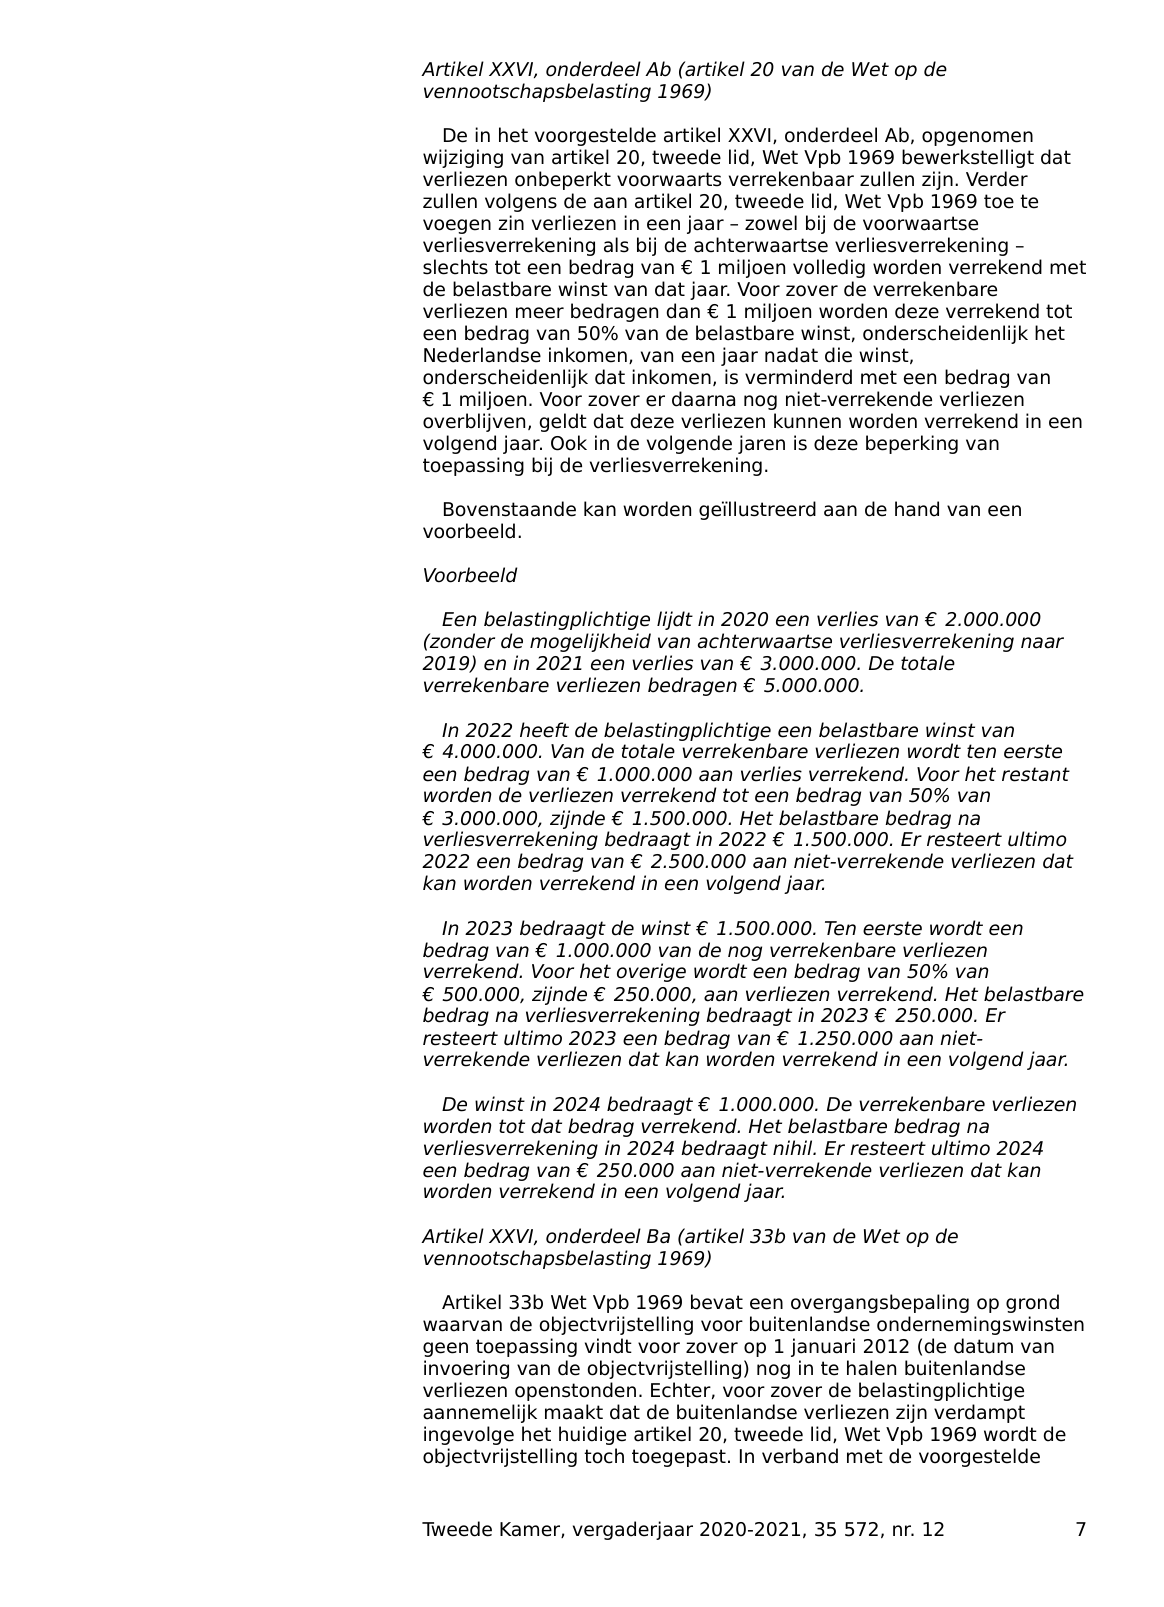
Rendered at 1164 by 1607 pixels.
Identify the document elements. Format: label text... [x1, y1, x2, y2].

subtitle Voorbeeld [422, 565, 1087, 587]
text Artikel 33b Wet Vpb 1969 bevat een overgangsbepaling op grond waarvan de objectvrijstelling voor buitenlandse ondernemingswinsten geen toepassing vindt voor zover op 1 januari 2012 (de datum van invoering van de objectvrijstelling) nog in te halen buitenlandse verliezen openstonden. Echter, voor zover de belastingplichtige aannemelijk maakt dat de buitenlandse verliezen zijn verdampt ingevolge het huidige artikel 20, tweede lid, Wet Vpb 1969 wordt de objectvrijstelling toch toegepast. In verband met de voorgestelde [422, 1292, 1087, 1468]
subtitle Artikel XXVI, onderdeel Ba (artikel 33b van de Wet op de vennootschapsbelasting 1969) [422, 1226, 1087, 1269]
text Bovenstaande kan worden geïllustreerd aan de hand van een voorbeeld. [422, 499, 1087, 543]
text In 2022 heeft de belastingplichtige een belastbare winst van € 4.000.000. Van de totale verrekenbare verliezen wordt ten eerste een bedrag van € 1.000.000 aan verlies verrekend. Voor het restant worden de verliezen verrekend tot een bedrag van 50% van € 3.000.000, zijnde € 1.500.000. Het belastbare bedrag na verliesverrekening bedraagt in 2022 € 1.500.000. Er resteert ultimo 2022 een bedrag van € 2.500.000 aan niet-verrekende verliezen dat kan worden verrekend in een volgend jaar. [422, 719, 1087, 895]
subtitle Artikel XXVI, onderdeel Ab (artikel 20 van de Wet op de vennootschapsbelasting 1969) [422, 59, 1087, 103]
text Een belastingplichtige lijdt in 2020 een verlies van € 2.000.000 (zonder de mogelijkheid van achterwaartse verliesverrekening naar 2019) en in 2021 een verlies van € 3.000.000. De totale verrekenbare verliezen bedragen € 5.000.000. [422, 609, 1087, 697]
text De in het voorgestelde artikel XXVI, onderdeel Ab, opgenomen wijziging van artikel 20, tweede lid, Wet Vpb 1969 bewerkstelligt dat verliezen onbeperkt voorwaarts verrekenbaar zullen zijn. Verder zullen volgens de aan artikel 20, tweede lid, Wet Vpb 1969 toe te voegen zin verliezen in een jaar – zowel bij de voorwaartse verliesverrekening als bij de achterwaartse verliesverrekening – slechts tot een bedrag van € 1 miljoen volledig worden verrekend met de belastbare winst van dat jaar. Voor zover de verrekenbare verliezen meer bedragen dan € 1 miljoen worden deze verrekend tot een bedrag van 50% van de belastbare winst, onderscheidenlijk het Nederlandse inkomen, van een jaar nadat die winst, onderscheidenlijk dat inkomen, is verminderd met een bedrag van € 1 miljoen. Voor zover er daarna nog niet-verrekende verliezen overblijven, geldt dat deze verliezen kunnen worden verrekend in een volgend jaar. Ook in de volgende jaren is deze beperking van toepassing bij de verliesverrekening. [422, 125, 1087, 477]
text In 2023 bedraagt de winst € 1.500.000. Ten eerste wordt een bedrag van € 1.000.000 van de nog verrekenbare verliezen verrekend. Voor het overige wordt een bedrag van 50% van € 500.000, zijnde € 250.000, aan verliezen verrekend. Het belastbare bedrag na verliesverrekening bedraagt in 2023 € 250.000. Er resteert ultimo 2023 een bedrag van € 1.250.000 aan niet-verrekende verliezen dat kan worden verrekend in een volgend jaar. [422, 917, 1087, 1071]
text De winst in 2024 bedraagt € 1.000.000. De verrekenbare verliezen worden tot dat bedrag verrekend. Het belastbare bedrag na verliesverrekening in 2024 bedraagt nihil. Er resteert ultimo 2024 een bedrag van € 250.000 aan niet-verrekende verliezen dat kan worden verrekend in een volgend jaar. [422, 1093, 1087, 1203]
